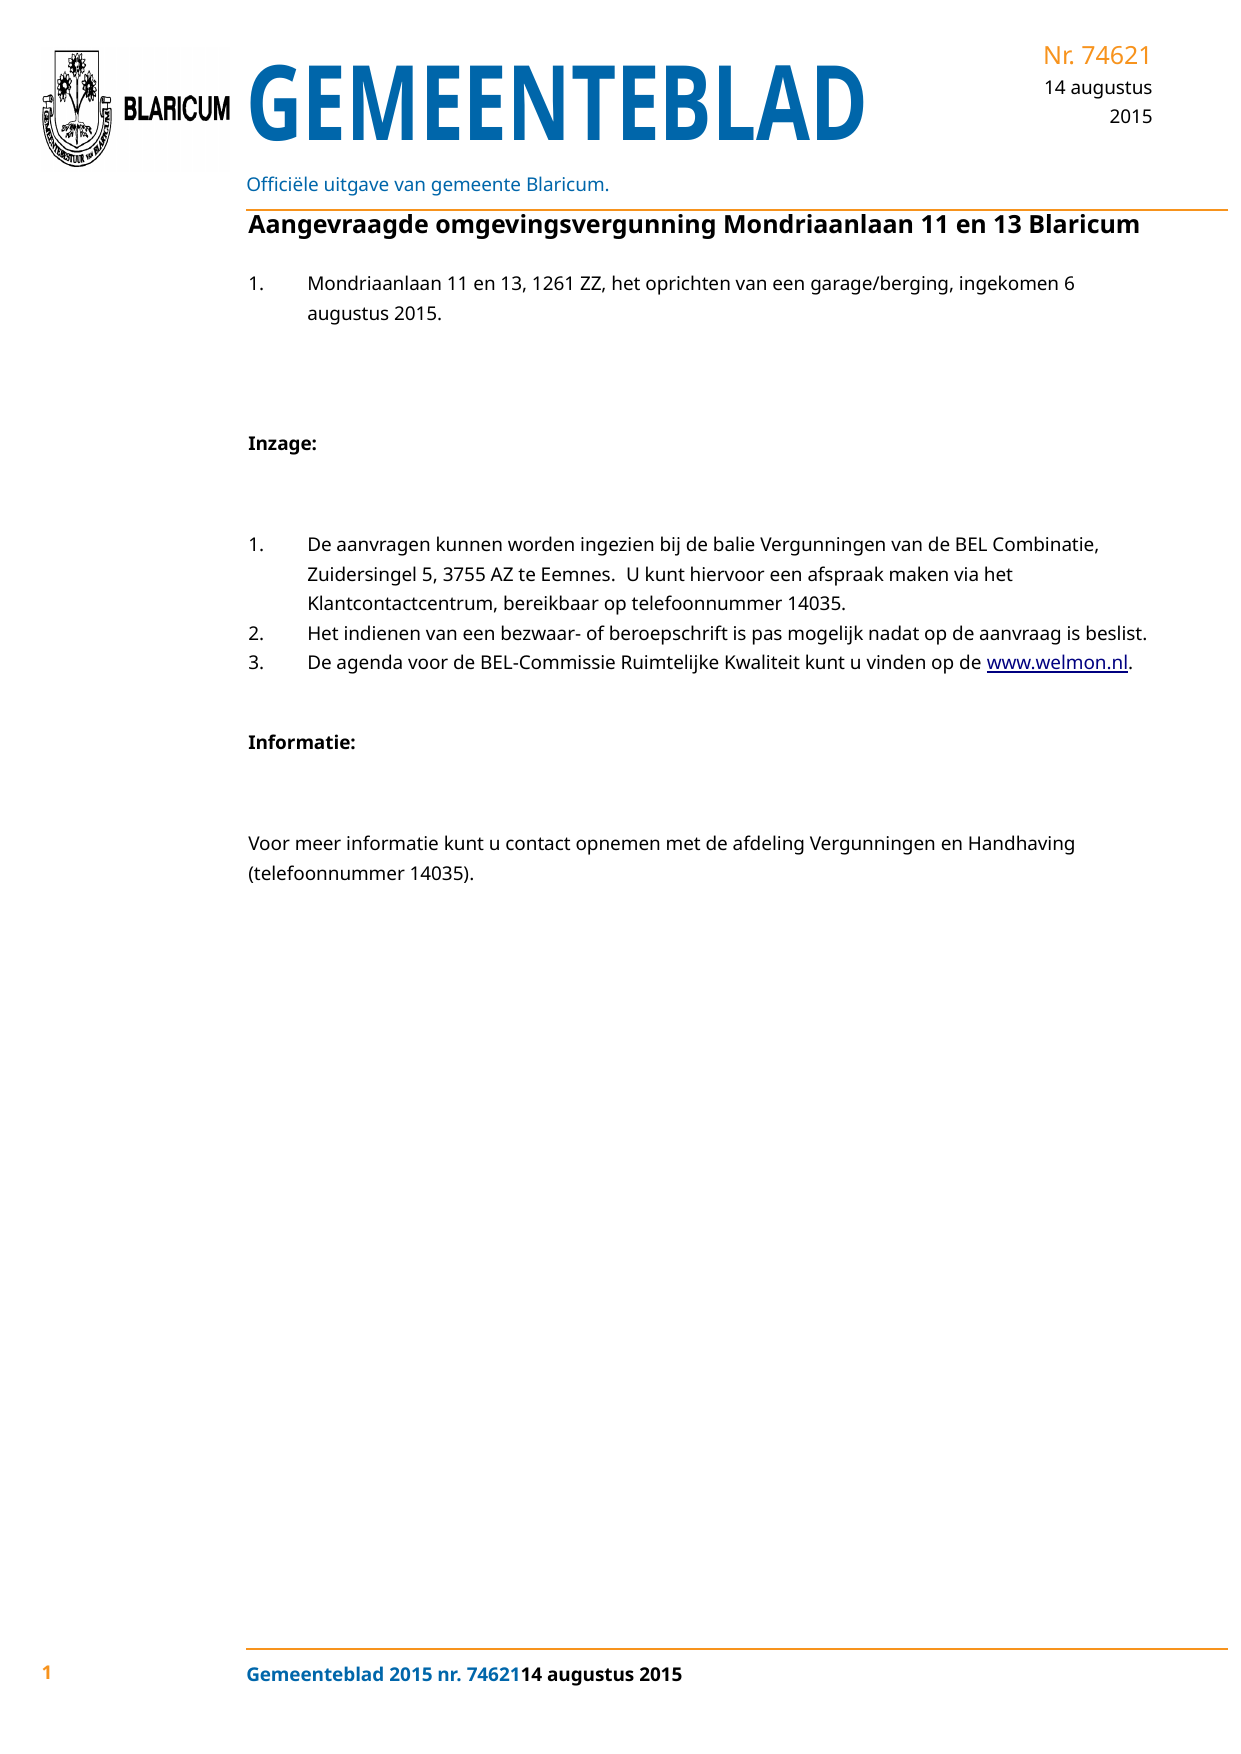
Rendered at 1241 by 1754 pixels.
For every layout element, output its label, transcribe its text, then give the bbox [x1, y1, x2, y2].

list Het indienen van een bezwaar- of beroepschrift is pas mogelijk nadat op de aanvraag is beslist. [248, 620, 1152, 646]
list De aanvragen kunnen worden ingezien bij de balie Vergunningen van de BEL Combinatie, Zuidersingel 5, 3755 AZ te Eemnes. U kunt hiervoor een afspraak maken via het Klantcontactcentrum, bereikbaar op telefoonnummer 14035. [248, 531, 1152, 616]
text Inzage: [248, 430, 1152, 456]
text Aangevraagde omgevingsvergunning Mondriaanlaan 11 en 13 Blaricum [248, 211, 1152, 241]
text Voor meer informatie kunt u contact opnemen met de afdeling Vergunningen en Handhaving (telefoonnummer 14035). [248, 830, 1152, 886]
list Mondriaanlaan 11 en 13, 1261 ZZ, het oprichten van een garage/berging, ingekomen 6 augustus 2015. [248, 270, 1152, 326]
picture [41, 47, 231, 172]
list De agenda voor de BEL-Commissie Ruimtelijke Kwaliteit kunt u vinden op de www.welmon.nl. [248, 649, 1152, 675]
text Informatie: [248, 729, 1152, 755]
